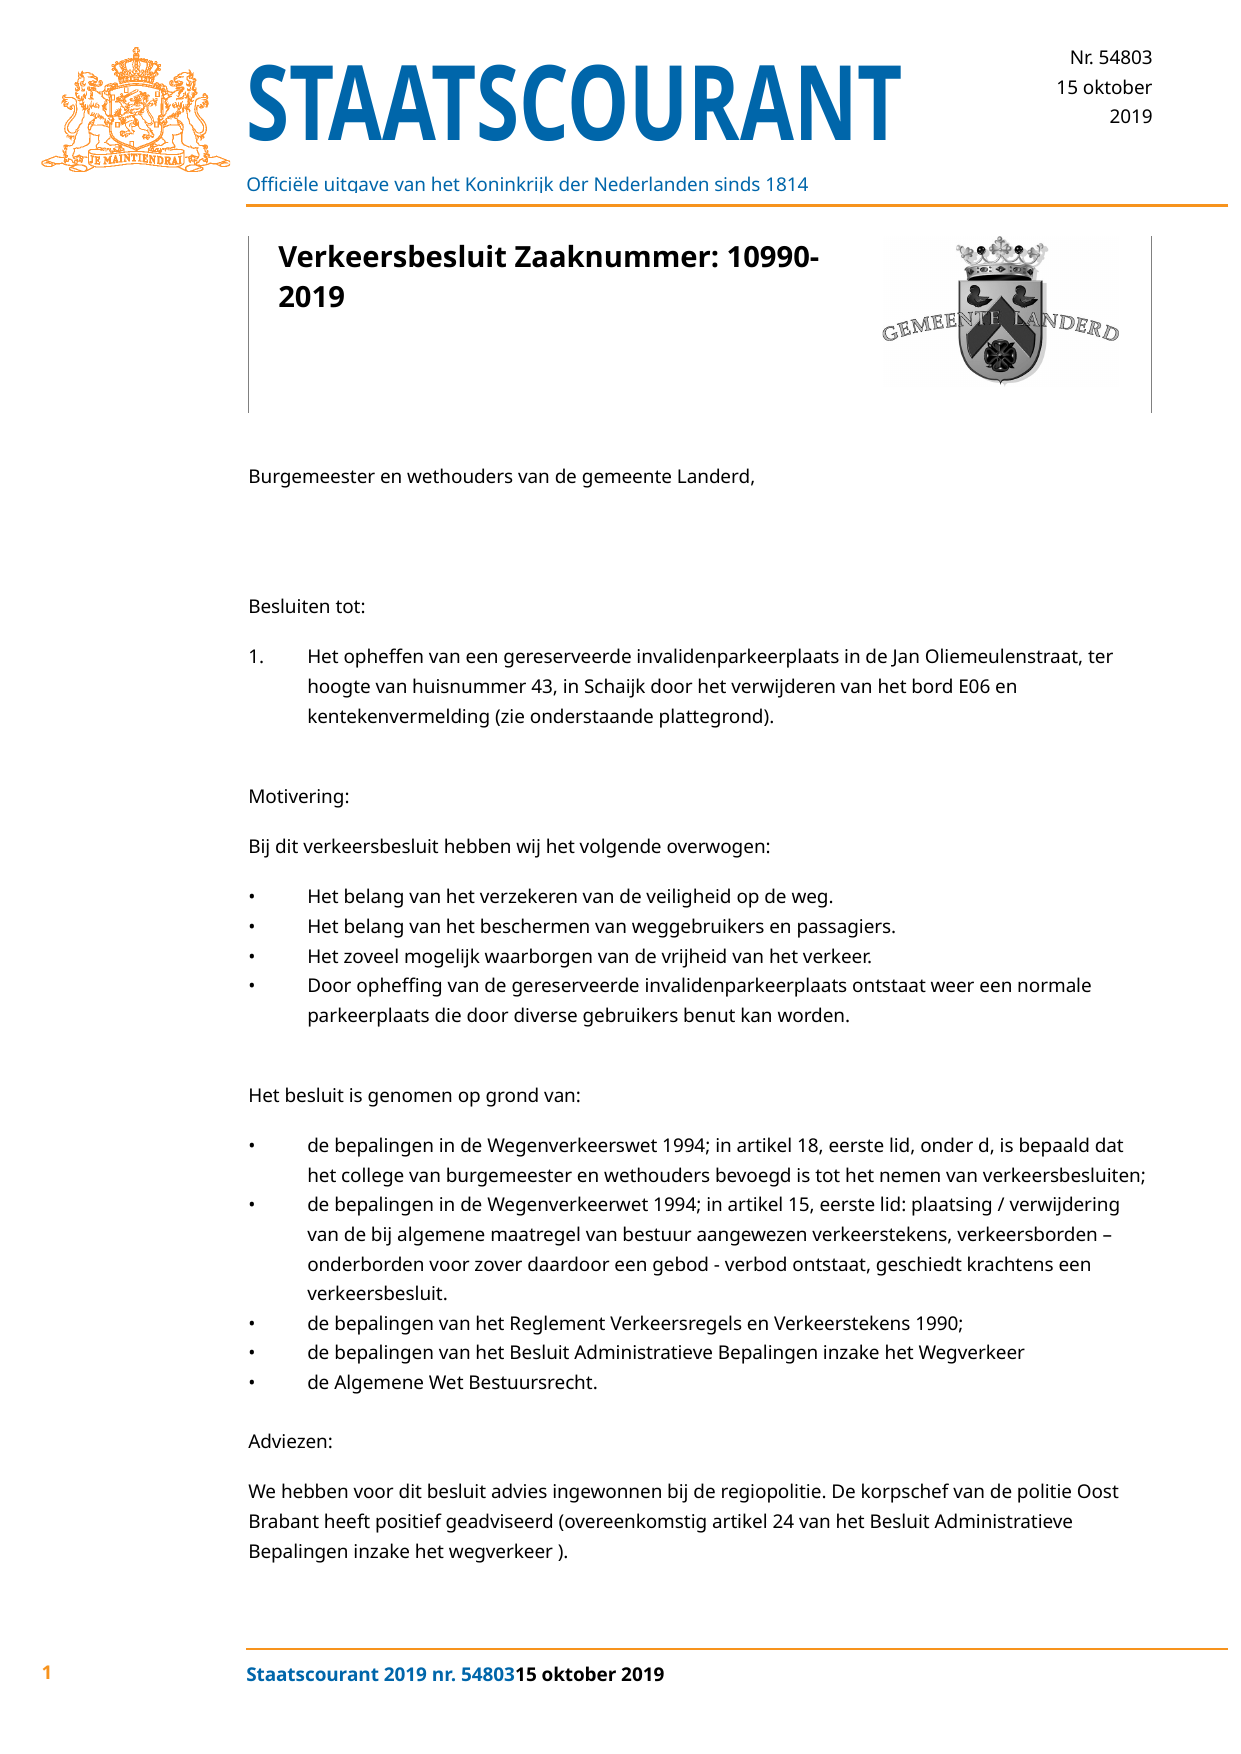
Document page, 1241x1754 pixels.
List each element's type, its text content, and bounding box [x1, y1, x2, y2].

text Adviezen: [248, 1428, 1152, 1454]
text Burgemeester en wethouders van de gemeente Landerd, [248, 463, 1152, 488]
list Het opheffen van een gereserveerde invalidenparkeerplaats in de Jan Oliemeulenstraat, ter hoogte van huisnummer 43, in Schaijk door het verwijderen van het bord E06 en kentekenvermelding (zie onderstaande plattegrond). [248, 644, 1152, 728]
table_header [850, 236, 1151, 413]
picture [41, 47, 231, 172]
text Het besluit is genomen op grond van: [248, 1082, 1152, 1108]
text Besluiten tot: [248, 593, 1152, 619]
list de bepalingen in de Wegenverkeerwet 1994; in artikel 15, eerste lid: plaatsing / verwijdering van de bij algemene maatregel van bestuur aangewezen verkeerstekens, verkeersborden – onderborden voor zover daardoor een gebod - verbod ontstaat, geschiedt krachtens een verkeersbesluit. [248, 1192, 1152, 1306]
list Het belang van het verzekeren van de veiligheid op de weg. [248, 884, 1152, 909]
list de Algemene Wet Bestuursrecht. [248, 1369, 1152, 1395]
text Bij dit verkeersbesluit hebben wij het volgende overwogen: [248, 833, 1152, 859]
text Motivering: [248, 783, 1152, 808]
text We hebben voor dit besluit advies ingewonnen bij de regiopolitie. De korpschef van de politie Oost Brabant heeft positief geadviseerd (overeenkomstig artikel 24 van het Besluit Administratieve Bepalingen inzake het wegverkeer ). [248, 1479, 1152, 1563]
list de bepalingen van het Besluit Administratieve Bepalingen inzake het Wegverkeer [248, 1339, 1152, 1365]
list de bepalingen in de Wegenverkeerswet 1994; in artikel 18, eerste lid, onder d, is bepaald dat het college van burgemeester en wethouders bevoegd is tot het nemen van verkeersbesluiten; [248, 1132, 1152, 1188]
list Het zoveel mogelijk waarborgen van de vrijheid van het verkeer. [248, 943, 1152, 968]
table_header Verkeersbesluit Zaaknummer: 10990-2019 [249, 236, 850, 413]
list Het belang van het beschermen van weggebruikers en passagiers. [248, 913, 1152, 939]
list de bepalingen van het Reglement Verkeersregels en Verkeerstekens 1990; [248, 1310, 1152, 1336]
list Door opheffing van de gereserveerde invalidenparkeerplaats ontstaat weer een normale parkeerplaats die door diverse gebruikers benut kan worden. [248, 972, 1152, 1028]
picture [882, 236, 1119, 387]
